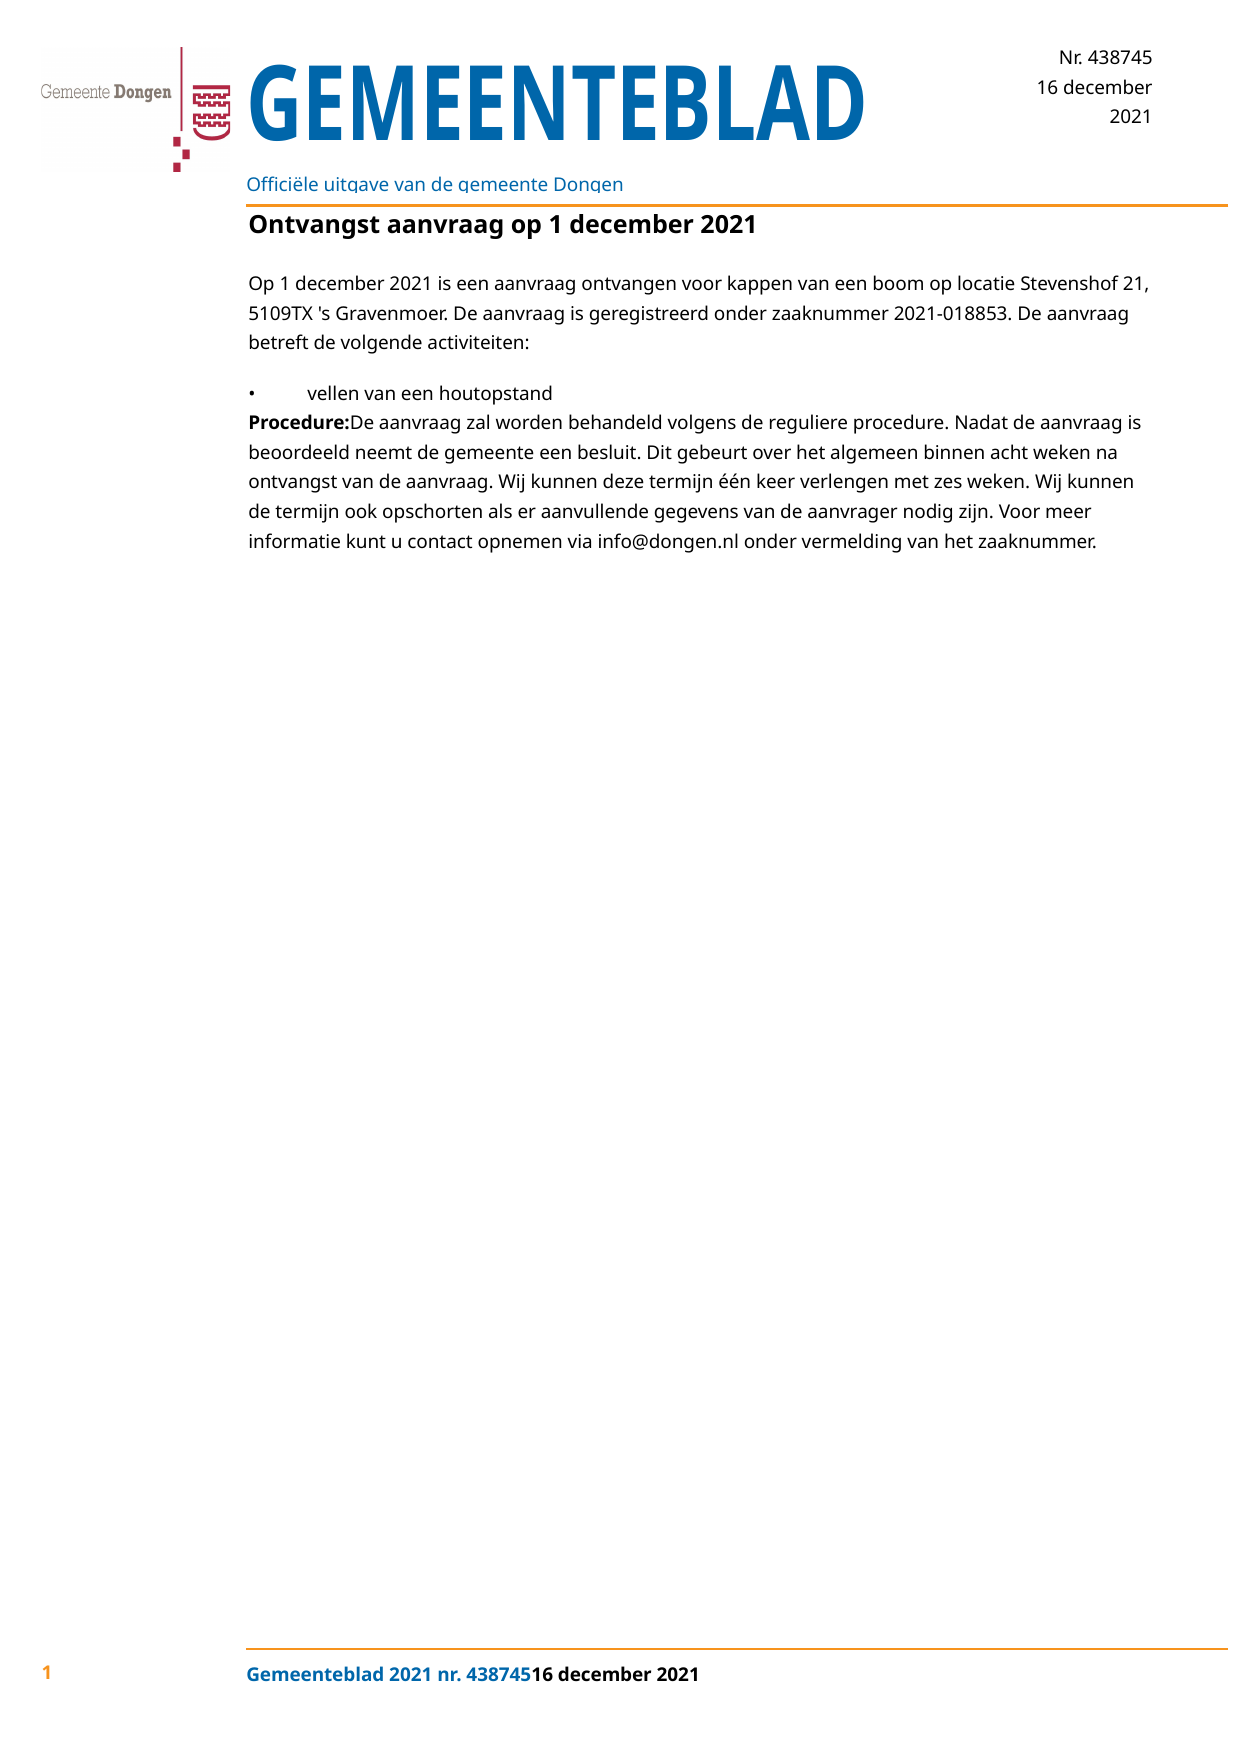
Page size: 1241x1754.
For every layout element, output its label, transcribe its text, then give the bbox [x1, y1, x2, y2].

text Ontvangst aanvraag op 1 december 2021 [248, 207, 1152, 241]
list vellen van een houtopstand [248, 380, 1152, 406]
picture [41, 47, 231, 172]
text Procedure:De aanvraag zal worden behandeld volgens de reguliere procedure. Nadat de aanvraag is beoordeeld neemt de gemeente een besluit. Dit gebeurt over het algemeen binnen acht weken na ontvangst van de aanvraag. Wij kunnen deze termijn één keer verlengen met zes weken. Wij kunnen de termijn ook opschorten als er aanvullende gegevens van de aanvrager nodig zijn. Voor meer informatie kunt u contact opnemen via info@dongen.nl onder vermelding van het zaaknummer. [248, 409, 1152, 553]
text Op 1 december 2021 is een aanvraag ontvangen voor kappen van een boom op locatie Stevenshof 21, 5109TX 's Gravenmoer. De aanvraag is geregistreerd onder zaaknummer 2021-018853. De aanvraag betreft de volgende activiteiten: [248, 270, 1152, 355]
